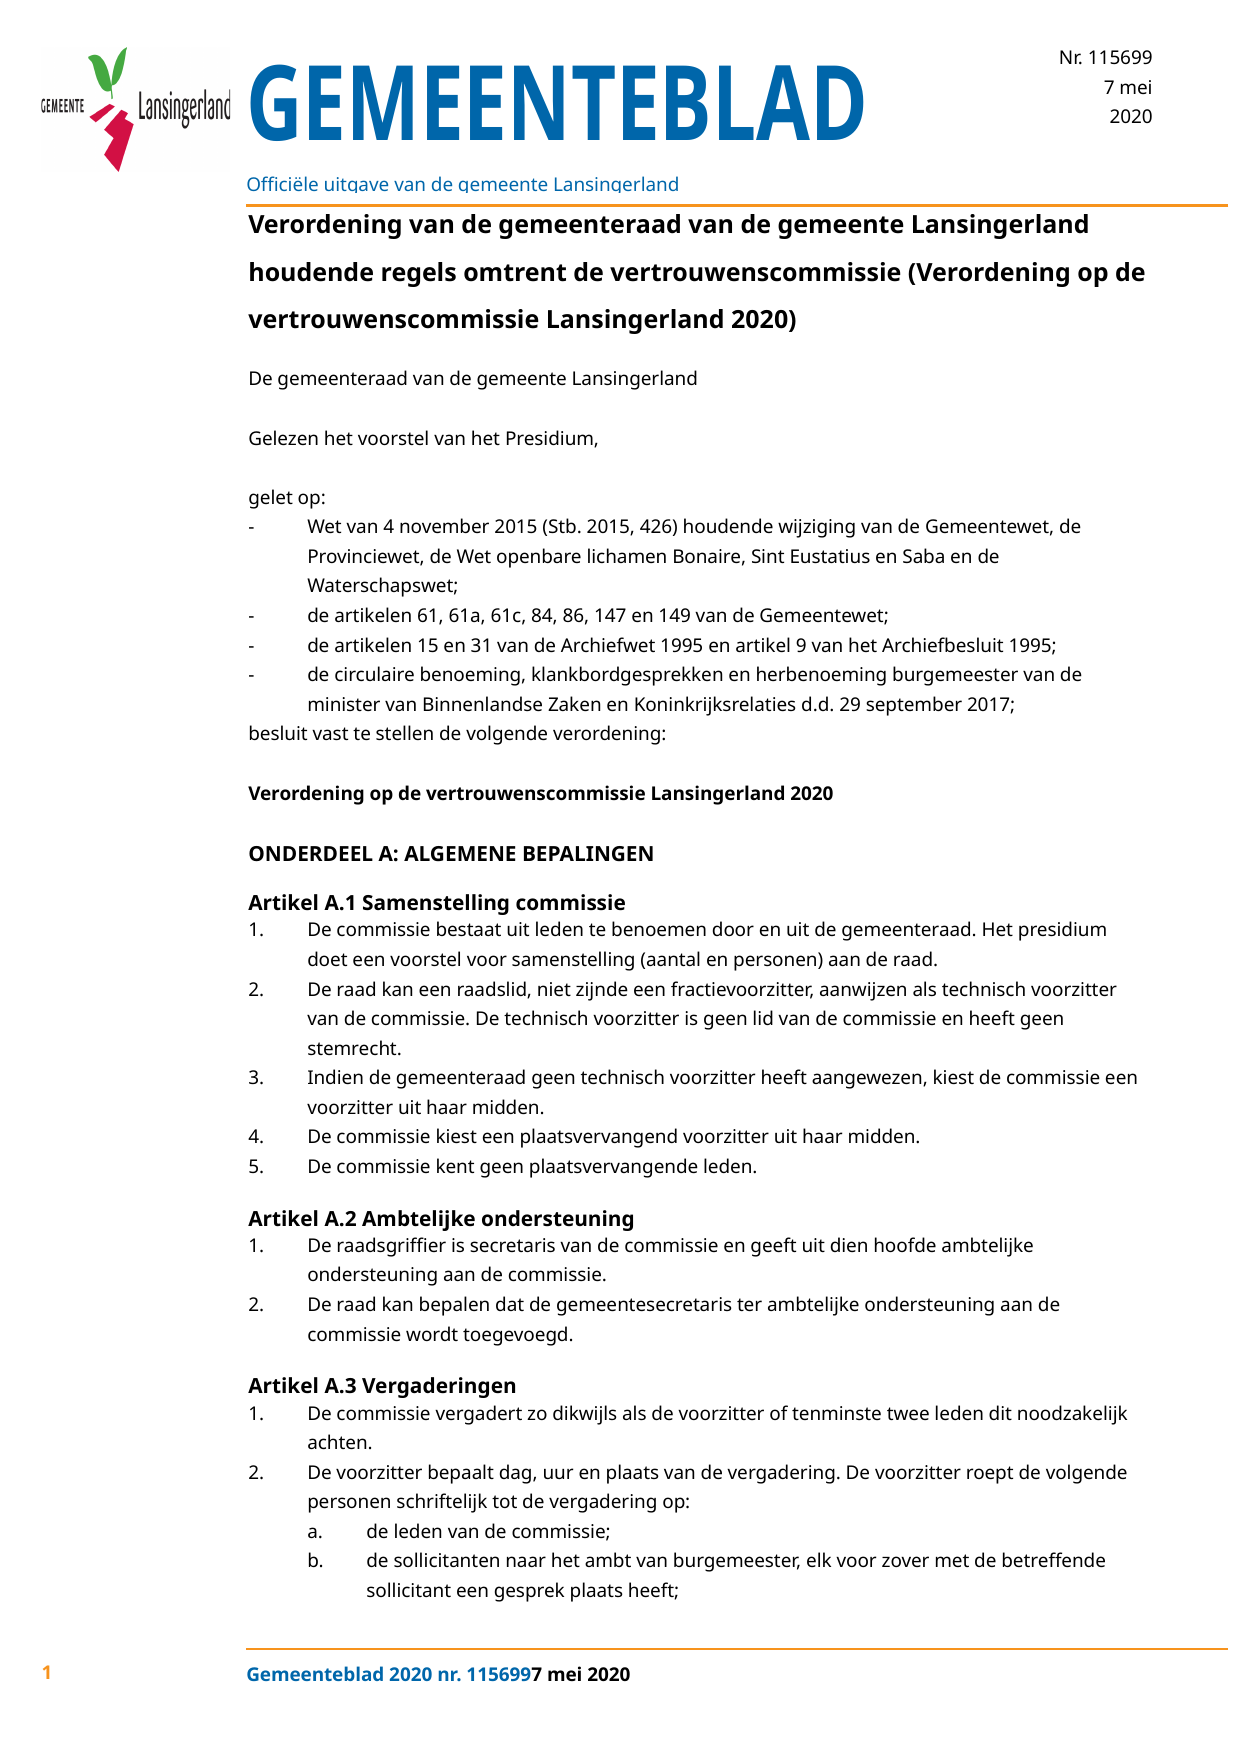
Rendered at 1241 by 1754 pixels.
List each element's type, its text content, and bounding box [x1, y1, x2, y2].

text gelet op: [248, 484, 1152, 509]
text Artikel A.1 Samenstelling commissie [248, 888, 1152, 917]
list de sollicitanten naar het ambt van burgemeester, elk voor zover met de betreffende sollicitant een gesprek plaats heeft; [307, 1548, 1152, 1603]
text Verordening van de gemeenteraad van de gemeente Lansingerland houdende regels omtrent de vertrouwenscommissie (Verordening op de vertrouwenscommissie Lansingerland 2020) [248, 207, 1152, 336]
list Indien de gemeenteraad geen technisch voorzitter heeft aangewezen, kiest de commissie een voorzitter uit haar midden. [248, 1064, 1152, 1120]
text Gelezen het voorstel van het Presidium, [248, 425, 1152, 450]
list De raad kan een raadslid, niet zijnde een fractievoorzitter, aanwijzen als technisch voorzitter van de commissie. De technisch voorzitter is geen lid van de commissie en heeft geen stemrecht. [248, 976, 1152, 1061]
list De commissie kiest een plaatsvervangend voorzitter uit haar midden. [248, 1124, 1152, 1149]
list De raadsgriffier is secretaris van de commissie en geeft uit dien hoofde ambtelijke ondersteuning aan de commissie. [248, 1232, 1152, 1287]
text Artikel A.2 Ambtelijke ondersteuning [248, 1204, 1152, 1232]
list de circulaire benoeming, klankbordgesprekken en herbenoeming burgemeester van de minister van Binnenlandse Zaken en Koninkrijksrelaties d.d. 29 september 2017; [248, 661, 1152, 717]
text ONDERDEEL A: ALGEMENE BEPALINGEN [248, 839, 1152, 867]
list De commissie kent geen plaatsvervangende leden. [248, 1153, 1152, 1179]
text besluit vast te stellen de volgende verordening: [248, 721, 1152, 746]
list De commissie vergadert zo dikwijls als de voorzitter of tenminste twee leden dit noodzakelijk achten. [248, 1400, 1152, 1455]
list de artikelen 61, 61a, 61c, 84, 86, 147 en 149 van de Gemeentewet; [248, 602, 1152, 628]
list De commissie bestaat uit leden te benoemen door en uit de gemeenteraad. Het presidium doet een voorstel voor samenstelling (aantal en personen) aan de raad. [248, 917, 1152, 972]
list de artikelen 15 en 31 van de Archiefwet 1995 en artikel 9 van het Archiefbesluit 1995; [248, 632, 1152, 657]
text Verordening op de vertrouwenscommissie Lansingerland 2020 [248, 780, 1152, 805]
text Artikel A.3 Vergaderingen [248, 1371, 1152, 1400]
picture [41, 47, 231, 172]
text De gemeenteraad van de gemeente Lansingerland [248, 366, 1152, 391]
list De voorzitter bepaalt dag, uur en plaats van de vergadering. De voorzitter roept de volgende personen schriftelijk tot de vergadering op: [248, 1459, 1152, 1514]
list de leden van de commissie; [307, 1518, 1152, 1544]
list Wet van 4 november 2015 (Stb. 2015, 426) houdende wijziging van de Gemeentewet, de Provinciewet, de Wet openbare lichamen Bonaire, Sint Eustatius en Saba en de Waterschapswet; [248, 513, 1152, 598]
list De raad kan bepalen dat de gemeentesecretaris ter ambtelijke ondersteuning aan de commissie wordt toegevoegd. [248, 1291, 1152, 1347]
